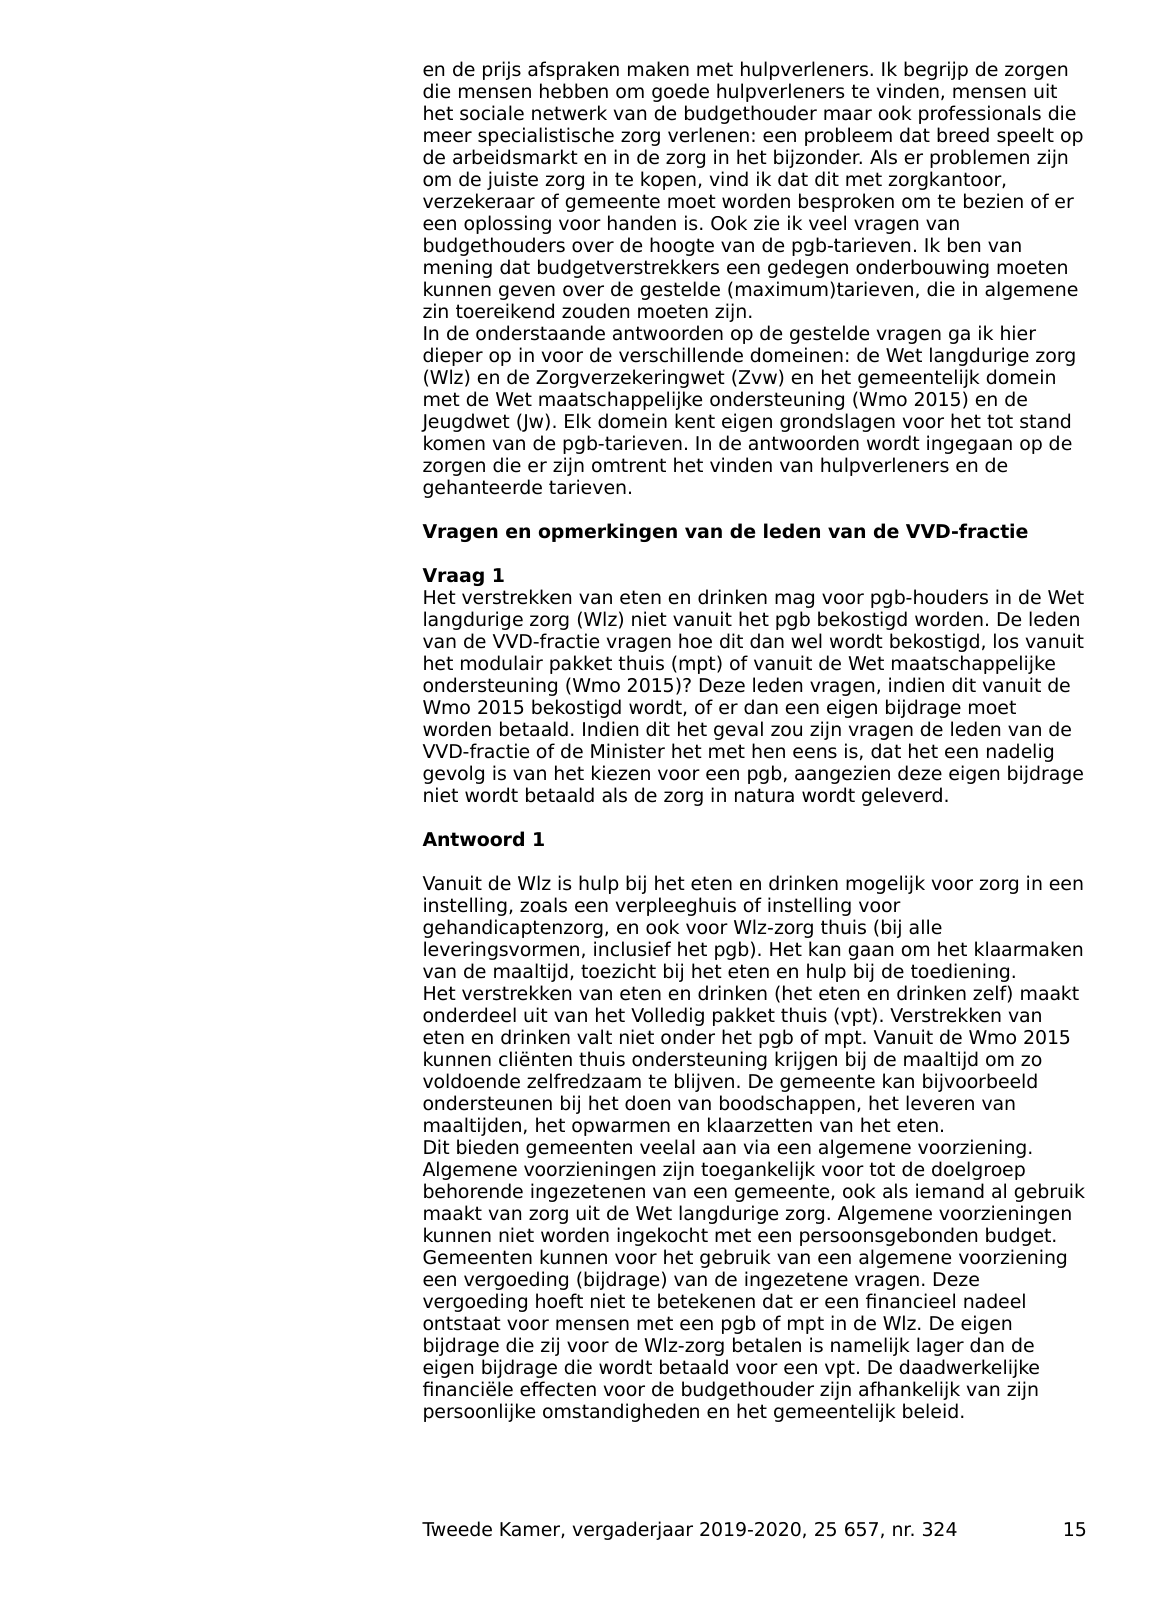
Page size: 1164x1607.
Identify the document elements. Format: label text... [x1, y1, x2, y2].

subtitle Antwoord 1 [422, 829, 1087, 851]
text In de onderstaande antwoorden op de gestelde vragen ga ik hier dieper op in voor de verschillende domeinen: de Wet langdurige zorg (Wlz) en de Zorgverzekeringwet (Zvw) en het gemeentelijk domein met de Wet maatschappelijke ondersteuning (Wmo 2015) en de Jeugdwet (Jw). Elk domein kent eigen grondslagen voor het tot stand komen van de pgb-tarieven. In de antwoorden wordt ingegaan op de zorgen die er zijn omtrent het vinden van hulpverleners en de gehanteerde tarieven. [422, 323, 1087, 499]
text Dit bieden gemeenten veelal aan via een algemene voorziening. Algemene voorzieningen zijn toegankelijk voor tot de doelgroep behorende ingezetenen van een gemeente, ook als iemand al gebruik maakt van zorg uit de Wet langdurige zorg. Algemene voorzieningen kunnen niet worden ingekocht met een persoonsgebonden budget. Gemeenten kunnen voor het gebruik van een algemene voorziening een vergoeding (bijdrage) van de ingezetene vragen. Deze vergoeding hoeft niet te betekenen dat er een financieel nadeel ontstaat voor mensen met een pgb of mpt in de Wlz. De eigen bijdrage die zij voor de Wlz-zorg betalen is namelijk lager dan de eigen bijdrage die wordt betaald voor een vpt. De daadwerkelijke financiële effecten voor de budgethouder zijn afhankelijk van zijn persoonlijke omstandigheden en het gemeentelijk beleid. [422, 1137, 1087, 1423]
text en de prijs afspraken maken met hulpverleners. Ik begrijp de zorgen die mensen hebben om goede hulpverleners te vinden, mensen uit het sociale netwerk van de budgethouder maar ook professionals die meer specialistische zorg verlenen: een probleem dat breed speelt op de arbeidsmarkt en in de zorg in het bijzonder. Als er problemen zijn om de juiste zorg in te kopen, vind ik dat dit met zorgkantoor, verzekeraar of gemeente moet worden besproken om te bezien of er een oplossing voor handen is. Ook zie ik veel vragen van budgethouders over de hoogte van de pgb-tarieven. Ik ben van mening dat budgetverstrekkers een gedegen onderbouwing moeten kunnen geven over de gestelde (maximum)tarieven, die in algemene zin toereikend zouden moeten zijn. [422, 59, 1087, 323]
text Vanuit de Wlz is hulp bij het eten en drinken mogelijk voor zorg in een instelling, zoals een verpleeghuis of instelling voor gehandicaptenzorg, en ook voor Wlz-zorg thuis (bij alle leveringsvormen, inclusief het pgb). Het kan gaan om het klaarmaken van de maaltijd, toezicht bij het eten en hulp bij de toediening. [422, 873, 1087, 983]
text Het verstrekken van eten en drinken mag voor pgb-houders in de Wet langdurige zorg (Wlz) niet vanuit het pgb bekostigd worden. De leden van de VVD-fractie vragen hoe dit dan wel wordt bekostigd, los vanuit het modulair pakket thuis (mpt) of vanuit de Wet maatschappelijke ondersteuning (Wmo 2015)? Deze leden vragen, indien dit vanuit de Wmo 2015 bekostigd wordt, of er dan een eigen bijdrage moet worden betaald. Indien dit het geval zou zijn vragen de leden van de VVD-fractie of de Minister het met hen eens is, dat het een nadelig gevolg is van het kiezen voor een pgb, aangezien deze eigen bijdrage niet wordt betaald als de zorg in natura wordt geleverd. [422, 587, 1087, 807]
text Het verstrekken van eten en drinken (het eten en drinken zelf) maakt onderdeel uit van het Volledig pakket thuis (vpt). Verstrekken van eten en drinken valt niet onder het pgb of mpt. Vanuit de Wmo 2015 kunnen cliënten thuis ondersteuning krijgen bij de maaltijd om zo voldoende zelfredzaam te blijven. De gemeente kan bijvoorbeeld ondersteunen bij het doen van boodschappen, het leveren van maaltijden, het opwarmen en klaarzetten van het eten. [422, 983, 1087, 1137]
subtitle Vragen en opmerkingen van de leden van de VVD-fractie [422, 521, 1087, 543]
subtitle Vraag 1 [422, 565, 1087, 587]
